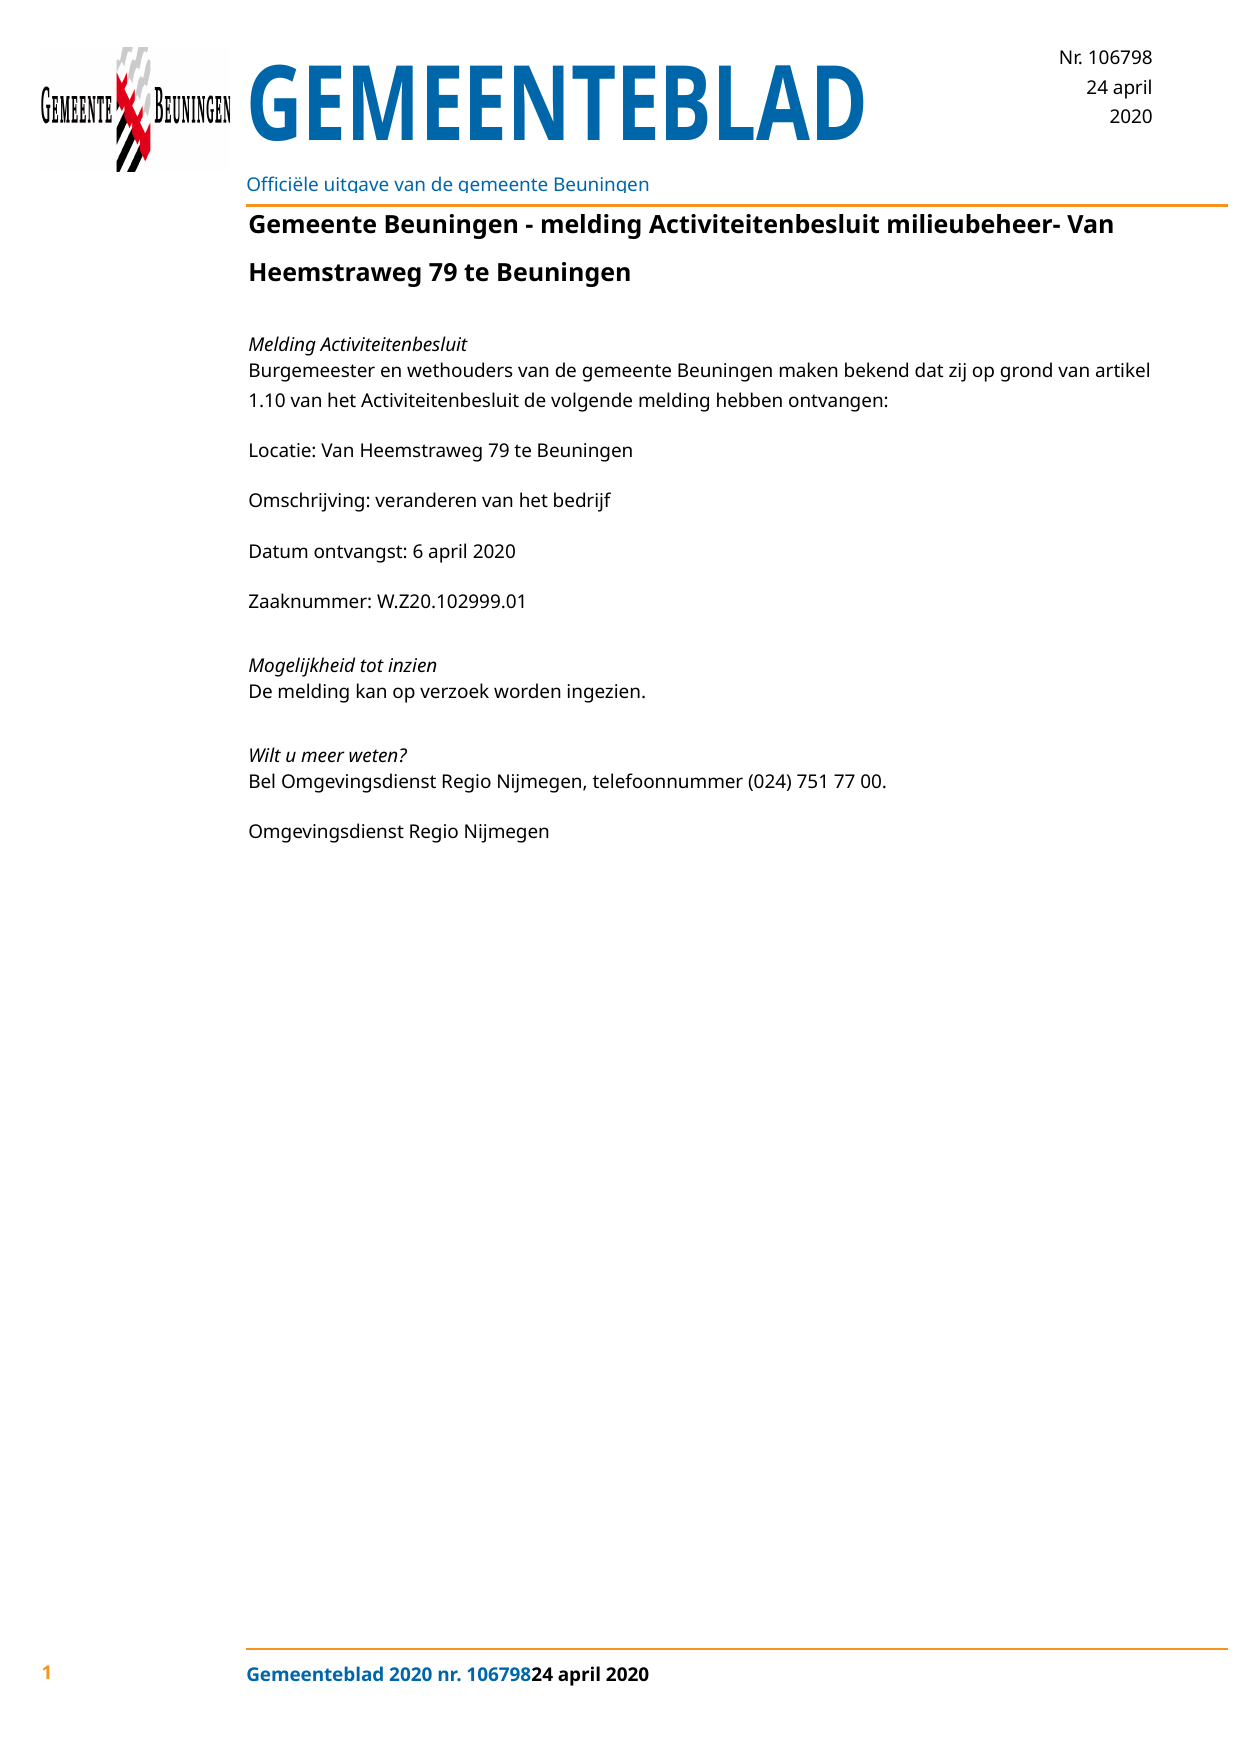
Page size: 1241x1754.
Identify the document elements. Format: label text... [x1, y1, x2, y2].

text Datum ontvangst: 6 april 2020 [248, 538, 1152, 564]
text Locatie: Van Heemstraweg 79 te Beuningen [248, 437, 1152, 463]
text Gemeente Beuningen - melding Activiteitenbesluit milieubeheer- Van Heemstraweg 79 te Beuningen [248, 207, 1152, 288]
text Zaaknummer: W.Z20.102999.01 [248, 588, 1152, 614]
text Wilt u meer weten? [248, 742, 1152, 768]
text Bel Omgevingsdienst Regio Nijmegen, telefoonnummer (024) 751 77 00. [248, 768, 1152, 793]
text Mogelijkheid tot inzien [248, 652, 1152, 678]
text Burgemeester en wethouders van de gemeente Beuningen maken bekend dat zij op grond van artikel 1.10 van het Activiteitenbesluit de volgende melding hebben ontvangen: [248, 357, 1152, 412]
text De melding kan op verzoek worden ingezien. [248, 678, 1152, 704]
text Omgevingsdienst Regio Nijmegen [248, 818, 1152, 844]
picture [41, 47, 231, 172]
text Melding Activiteitenbesluit [248, 331, 1152, 357]
text Omschrijving: veranderen van het bedrijf [248, 488, 1152, 513]
